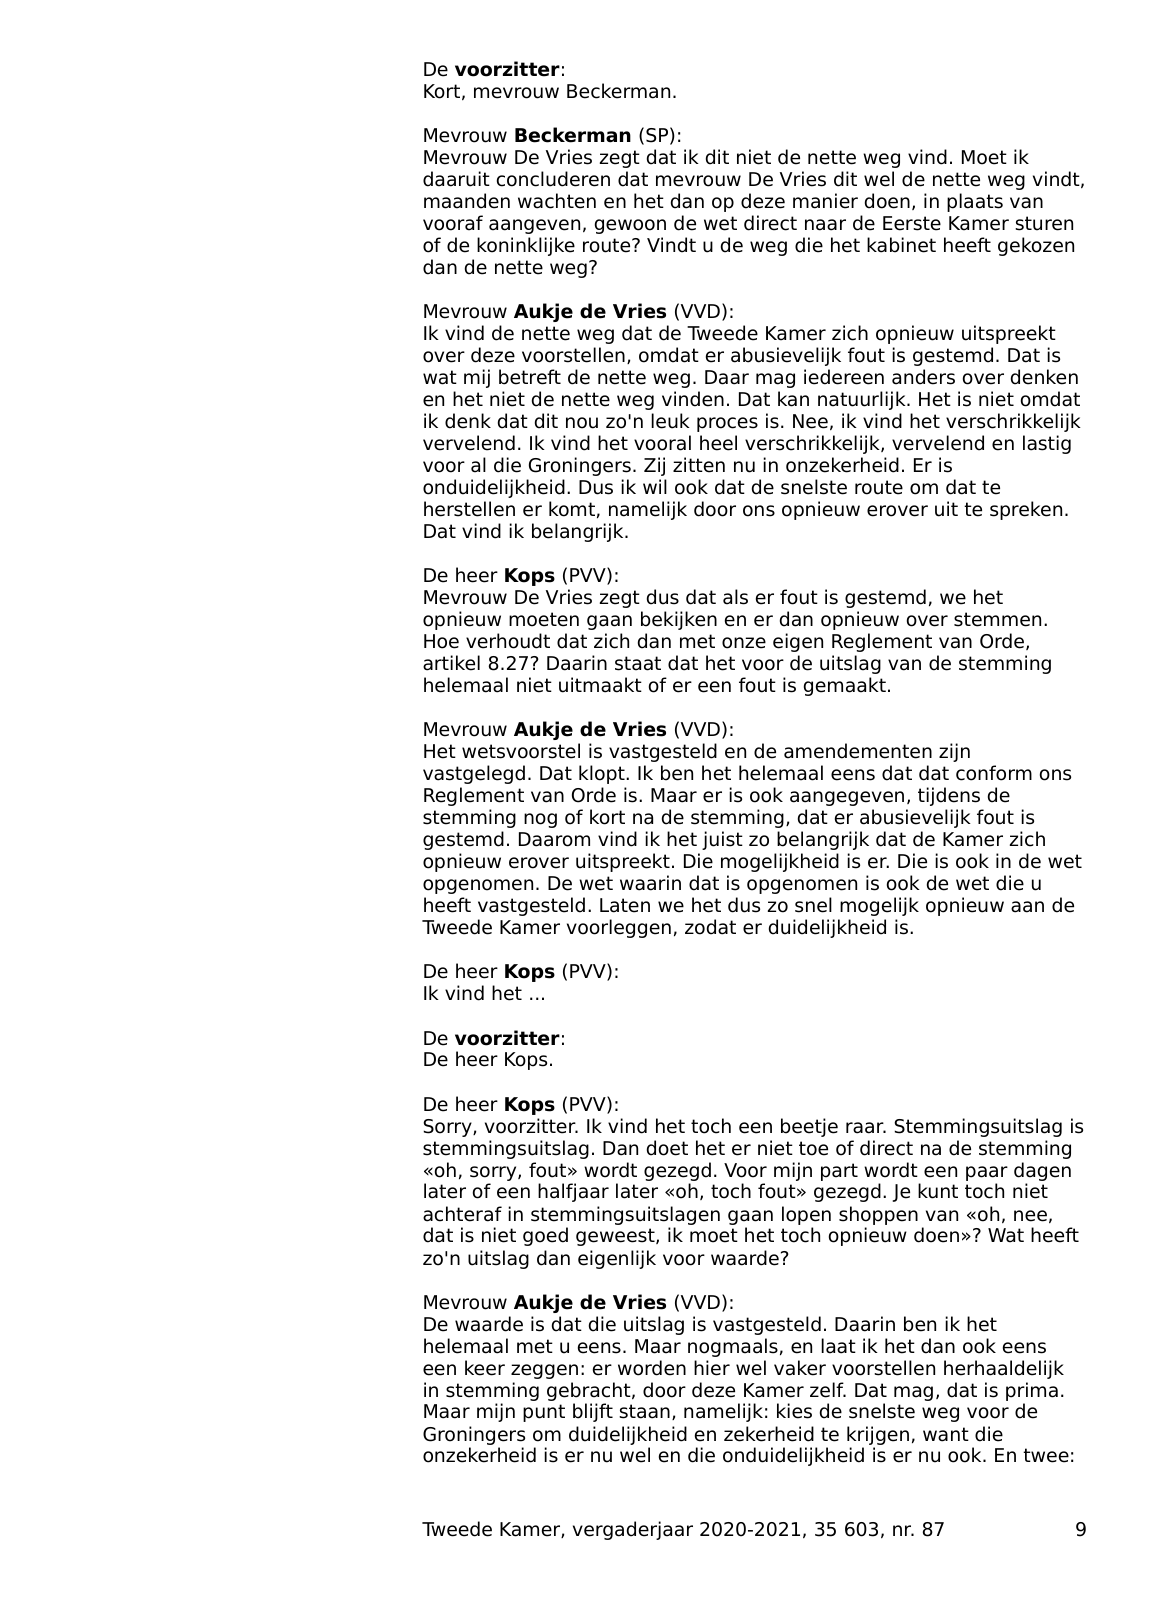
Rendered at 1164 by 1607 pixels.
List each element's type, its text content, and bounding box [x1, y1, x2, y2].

text De heer Kops (PVV): [422, 565, 1087, 587]
text Mevrouw Aukje de Vries (VVD): [422, 719, 1087, 741]
text Sorry, voorzitter. Ik vind het toch een beetje raar. Stemmingsuitslag is stemmingsuitslag. Dan doet het er niet toe of direct na de stemming «oh, sorry, fout» wordt gezegd. Voor mijn part wordt een paar dagen later of een halfjaar later «oh, toch fout» gezegd. Je kunt toch niet achteraf in stemmingsuitslagen gaan lopen shoppen van «oh, nee, dat is niet goed geweest, ik moet het toch opnieuw doen»? Wat heeft zo'n uitslag dan eigenlijk voor waarde? [422, 1116, 1087, 1269]
text Mevrouw Aukje de Vries (VVD): [422, 1292, 1087, 1313]
text Ik vind het ... [422, 983, 1087, 1005]
text Kort, mevrouw Beckerman. [422, 81, 1087, 103]
text Mevrouw De Vries zegt dat ik dit niet de nette weg vind. Moet ik daaruit concluderen dat mevrouw De Vries dit wel de nette weg vindt, maanden wachten en het dan op deze manier doen, in plaats van vooraf aangeven, gewoon de wet direct naar de Eerste Kamer sturen of de koninklijke route? Vindt u de weg die het kabinet heeft gekozen dan de nette weg? [422, 147, 1087, 279]
text Mevrouw Beckerman (SP): [422, 125, 1087, 147]
text De voorzitter: [422, 59, 1087, 81]
text Mevrouw Aukje de Vries (VVD): [422, 301, 1087, 323]
text De heer Kops (PVV): [422, 1093, 1087, 1116]
text De heer Kops (PVV): [422, 961, 1087, 983]
text Ik vind de nette weg dat de Tweede Kamer zich opnieuw uitspreekt over deze voorstellen, omdat er abusievelijk fout is gestemd. Dat is wat mij betreft de nette weg. Daar mag iedereen anders over denken en het niet de nette weg vinden. Dat kan natuurlijk. Het is niet omdat ik denk dat dit nou zo'n leuk proces is. Nee, ik vind het verschrikkelijk vervelend. Ik vind het vooral heel verschrikkelijk, vervelend en lastig voor al die Groningers. Zij zitten nu in onzekerheid. Er is onduidelijkheid. Dus ik wil ook dat de snelste route om dat te herstellen er komt, namelijk door ons opnieuw erover uit te spreken. Dat vind ik belangrijk. [422, 323, 1087, 543]
text De heer Kops. [422, 1049, 1087, 1071]
text De voorzitter: [422, 1027, 1087, 1049]
text Mevrouw De Vries zegt dus dat als er fout is gestemd, we het opnieuw moeten gaan bekijken en er dan opnieuw over stemmen. Hoe verhoudt dat zich dan met onze eigen Reglement van Orde, artikel 8.27? Daarin staat dat het voor de uitslag van de stemming helemaal niet uitmaakt of er een fout is gemaakt. [422, 587, 1087, 697]
text De waarde is dat die uitslag is vastgesteld. Daarin ben ik het helemaal met u eens. Maar nogmaals, en laat ik het dan ook eens een keer zeggen: er worden hier wel vaker voorstellen herhaaldelijk in stemming gebracht, door deze Kamer zelf. Dat mag, dat is prima. Maar mijn punt blijft staan, namelijk: kies de snelste weg voor de Groningers om duidelijkheid en zekerheid te krijgen, want die onzekerheid is er nu wel en die onduidelijkheid is er nu ook. En twee: [422, 1313, 1087, 1467]
text Het wetsvoorstel is vastgesteld en de amendementen zijn vastgelegd. Dat klopt. Ik ben het helemaal eens dat dat conform ons Reglement van Orde is. Maar er is ook aangegeven, tijdens de stemming nog of kort na de stemming, dat er abusievelijk fout is gestemd. Daarom vind ik het juist zo belangrijk dat de Kamer zich opnieuw erover uitspreekt. Die mogelijkheid is er. Die is ook in de wet opgenomen. De wet waarin dat is opgenomen is ook de wet die u heeft vastgesteld. Laten we het dus zo snel mogelijk opnieuw aan de Tweede Kamer voorleggen, zodat er duidelijkheid is. [422, 741, 1087, 939]
